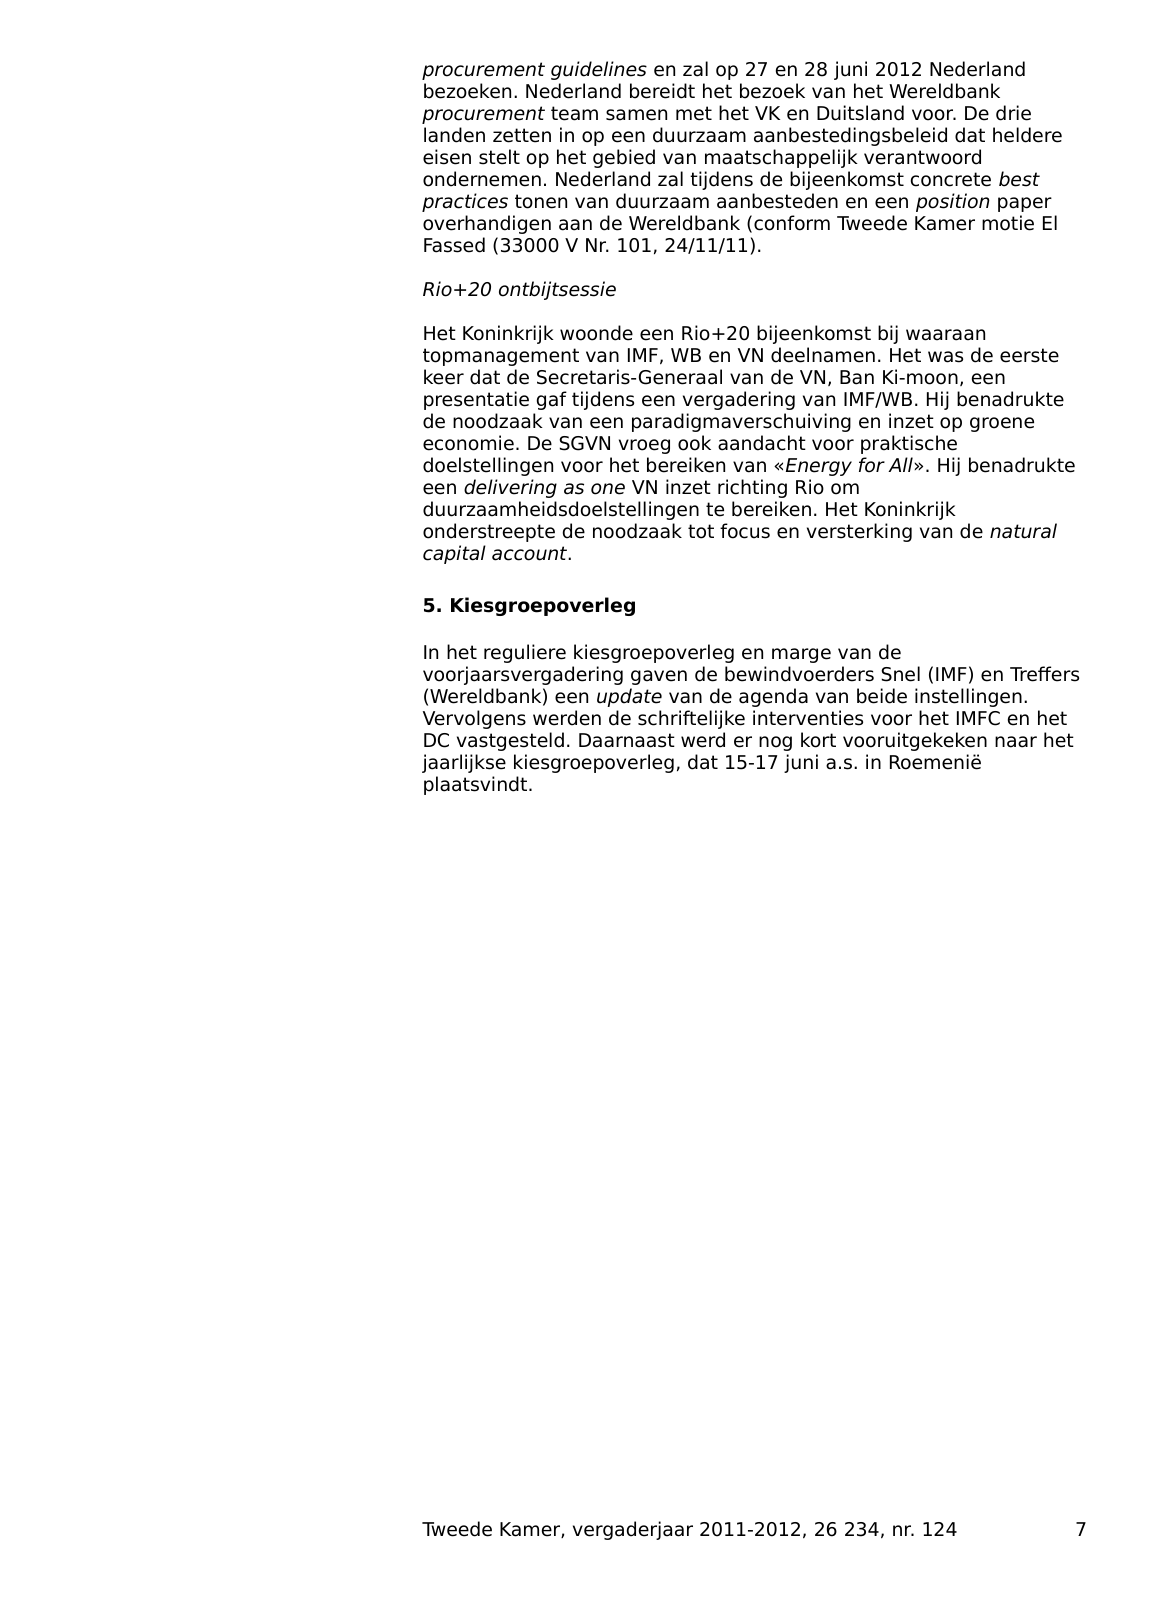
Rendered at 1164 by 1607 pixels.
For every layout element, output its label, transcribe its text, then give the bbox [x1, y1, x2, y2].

text procurement guidelines en zal op 27 en 28 juni 2012 Nederland bezoeken. Nederland bereidt het bezoek van het Wereldbank procurement team samen met het VK en Duitsland voor. De drie landen zetten in op een duurzaam aanbestedingsbeleid dat heldere eisen stelt op het gebied van maatschappelijk verantwoord ondernemen. Nederland zal tijdens de bijeenkomst concrete best practices tonen van duurzaam aanbesteden en een position paper overhandigen aan de Wereldbank (conform Tweede Kamer motie El Fassed (33000 V Nr. 101, 24/11/11). [422, 59, 1087, 257]
text Het Koninkrijk woonde een Rio+20 bijeenkomst bij waaraan topmanagement van IMF, WB en VN deelnamen. Het was de eerste keer dat de Secretaris-Generaal van de VN, Ban Ki-moon, een presentatie gaf tijdens een vergadering van IMF/WB. Hij benadrukte de noodzaak van een paradigmaverschuiving en inzet op groene economie. De SGVN vroeg ook aandacht voor praktische doelstellingen voor het bereiken van «Energy for All». Hij benadrukte een delivering as one VN inzet richting Rio om duurzaamheidsdoelstellingen te bereiken. Het Koninkrijk onderstreepte de noodzaak tot focus en versterking van de natural capital account. [422, 323, 1087, 565]
subtitle Rio+20 ontbijtsessie [422, 279, 1087, 301]
text In het reguliere kiesgroepoverleg en marge van de voorjaarsvergadering gaven de bewindvoerders Snel (IMF) en Treffers (Wereldbank) een update van de agenda van beide instellingen. Vervolgens werden de schriftelijke interventies voor het IMFC en het DC vastgesteld. Daarnaast werd er nog kort vooruitgekeken naar het jaarlijkse kiesgroepoverleg, dat 15-17 juni a.s. in Roemenië plaatsvindt. [422, 642, 1087, 796]
subtitle 5. Kiesgroepoverleg [422, 595, 1087, 617]
